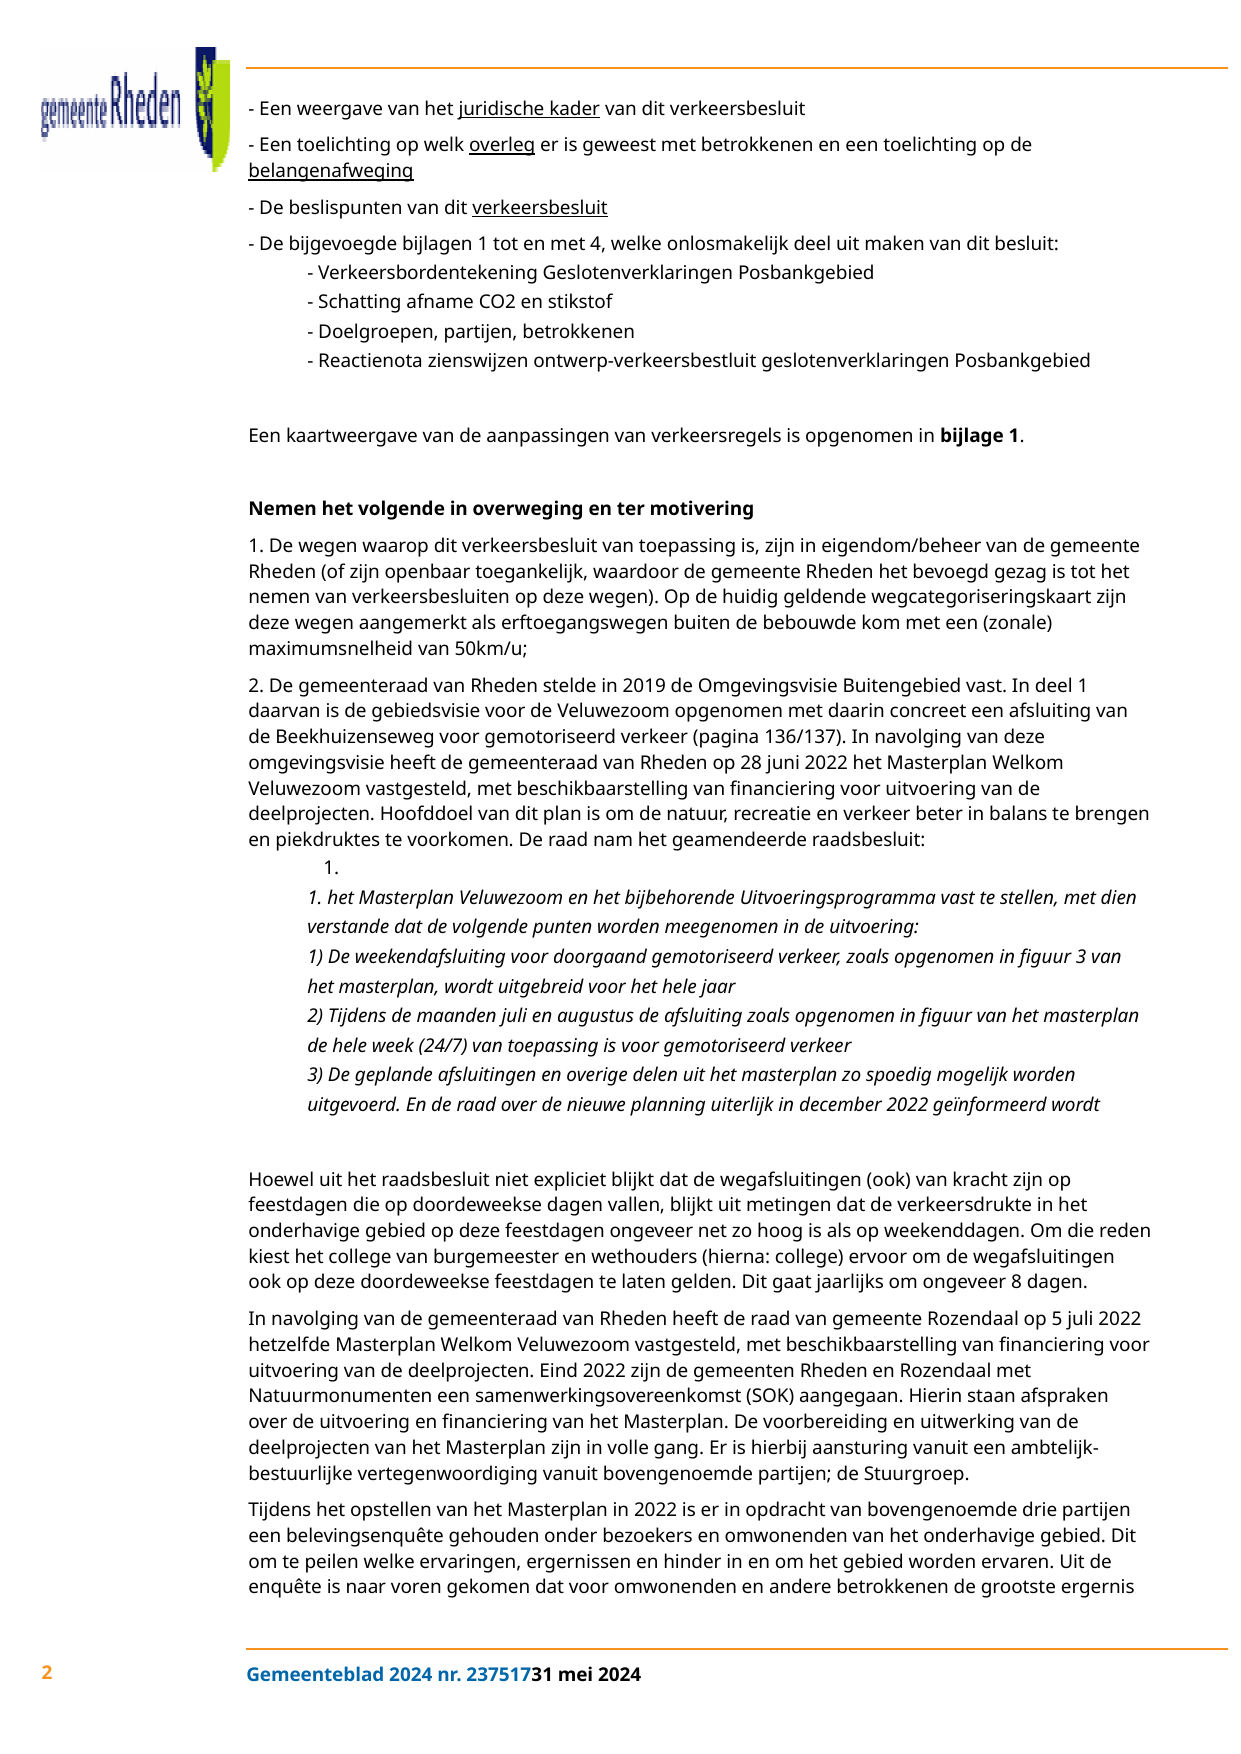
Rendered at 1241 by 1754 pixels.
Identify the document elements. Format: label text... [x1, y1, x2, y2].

text 2. De gemeenteraad van Rheden stelde in 2019 de Omgevingsvisie Buitengebied vast. In deel 1 daarvan is de gebiedsvisie voor de Veluwezoom opgenomen met daarin concreet een afsluiting van de Beekhuizenseweg voor gemotoriseerd verkeer (pagina 136/137). In navolging van deze omgevingsvisie heeft de gemeenteraad van Rheden op 28 juni 2022 het Masterplan Welkom Veluwezoom vastgesteld, met beschikbaarstelling van financiering voor uitvoering van de deelprojecten. Hoofddoel van dit plan is om de natuur, recreatie en verkeer beter in balans te brengen en piekdruktes te voorkomen. De raad nam het geamendeerde raadsbesluit: [248, 672, 1152, 852]
text Een kaartweergave van de aanpassingen van verkeersregels is opgenomen in bijlage 1. [248, 422, 1152, 448]
text - De bijgevoegde bijlagen 1 tot en met 4, welke onlosmakelijk deel uit maken van dit besluit: [248, 231, 1152, 256]
text Tijdens het opstellen van het Masterplan in 2022 is er in opdracht van bovengenoemde drie partijen een belevingsenquête gehouden onder bezoekers en omwonenden van het onderhavige gebied. Dit om te peilen welke ervaringen, ergernissen en hinder in en om het gebied worden ervaren. Uit de enquête is naar voren gekomen dat voor omwonenden en andere betrokkenen de grootste ergernis [248, 1496, 1152, 1599]
list 1. het Masterplan Veluwezoom en het bijbehorende Uitvoeringsprogramma vast te stellen, met dien verstande dat de volgende punten worden meegenomen in de uitvoering: [248, 884, 1152, 939]
list 2) Tijdens de maanden juli en augustus de afsluiting zoals opgenomen in figuur van het masterplan de hele week (24/7) van toepassing is voor gemotoriseerd verkeer [248, 1002, 1152, 1058]
text - Een toelichting op welk overleg er is geweest met betrokkenen en een toelichting op de belangenafweging [248, 131, 1152, 183]
list 1) De weekendafsluiting voor doorgaand gemotoriseerd verkeer, zoals opgenomen in figuur 3 van het masterplan, wordt uitgebreid voor het hele jaar [248, 943, 1152, 998]
text 1. De wegen waarop dit verkeersbesluit van toepassing is, zijn in eigendom/beheer van de gemeente Rheden (of zijn openbaar toegankelijk, waardoor de gemeente Rheden het bevoegd gezag is tot het nemen van verkeersbesluiten op deze wegen). Op de huidig geldende wegcategoriseringskaart zijn deze wegen aangemerkt als erftoegangswegen buiten de bebouwde kom met een (zonale) maximumsnelheid van 50km/u; [248, 532, 1152, 661]
text In navolging van de gemeenteraad van Rheden heeft de raad van gemeente Rozendaal op 5 juli 2022 hetzelfde Masterplan Welkom Veluwezoom vastgesteld, met beschikbaarstelling van financiering voor uitvoering van de deelprojecten. Eind 2022 zijn de gemeenten Rheden en Rozendaal met Natuurmonumenten een samenwerkingsovereenkomst (SOK) aangegaan. Hierin staan afspraken over de uitvoering en financiering van het Masterplan. De voorbereiding en uitwerking van de deelprojecten van het Masterplan zijn in volle gang. Er is hierbij aansturing vanuit een ambtelijk-bestuurlijke vertegenwoordiging vanuit bovengenoemde partijen; de Stuurgroep. [248, 1305, 1152, 1485]
text Nemen het volgende in overweging en ter motivering [248, 496, 1152, 521]
picture [41, 47, 231, 172]
list - Reactienota zienswijzen ontwerp-verkeersbestluit geslotenverklaringen Posbankgebied [248, 348, 1152, 373]
list 3) De geplande afsluitingen en overige delen uit het masterplan zo spoedig mogelijk worden uitgevoerd. En de raad over de nieuwe planning uiterlijk in december 2022 geïnformeerd wordt [248, 1062, 1152, 1117]
list - Verkeersbordentekening Geslotenverklaringen Posbankgebied [248, 259, 1152, 284]
list - Doelgroepen, partijen, betrokkenen [248, 318, 1152, 344]
text - De beslispunten van dit verkeersbesluit [248, 194, 1152, 219]
text Hoewel uit het raadsbesluit niet expliciet blijkt dat de wegafsluitingen (ook) van kracht zijn op feestdagen die op doordeweekse dagen vallen, blijkt uit metingen dat de verkeersdrukte in het onderhavige gebied op deze feestdagen ongeveer net zo hoog is als op weekenddagen. Om die reden kiest het college van burgemeester en wethouders (hierna: college) ervoor om de wegafsluitingen ook op deze doordeweekse feestdagen te laten gelden. Dit gaat jaarlijks om ongeveer 8 dagen. [248, 1166, 1152, 1294]
text - Een weergave van het juridische kader van dit verkeersbesluit [248, 95, 1152, 121]
list - Schatting afname CO2 en stikstof [248, 288, 1152, 314]
